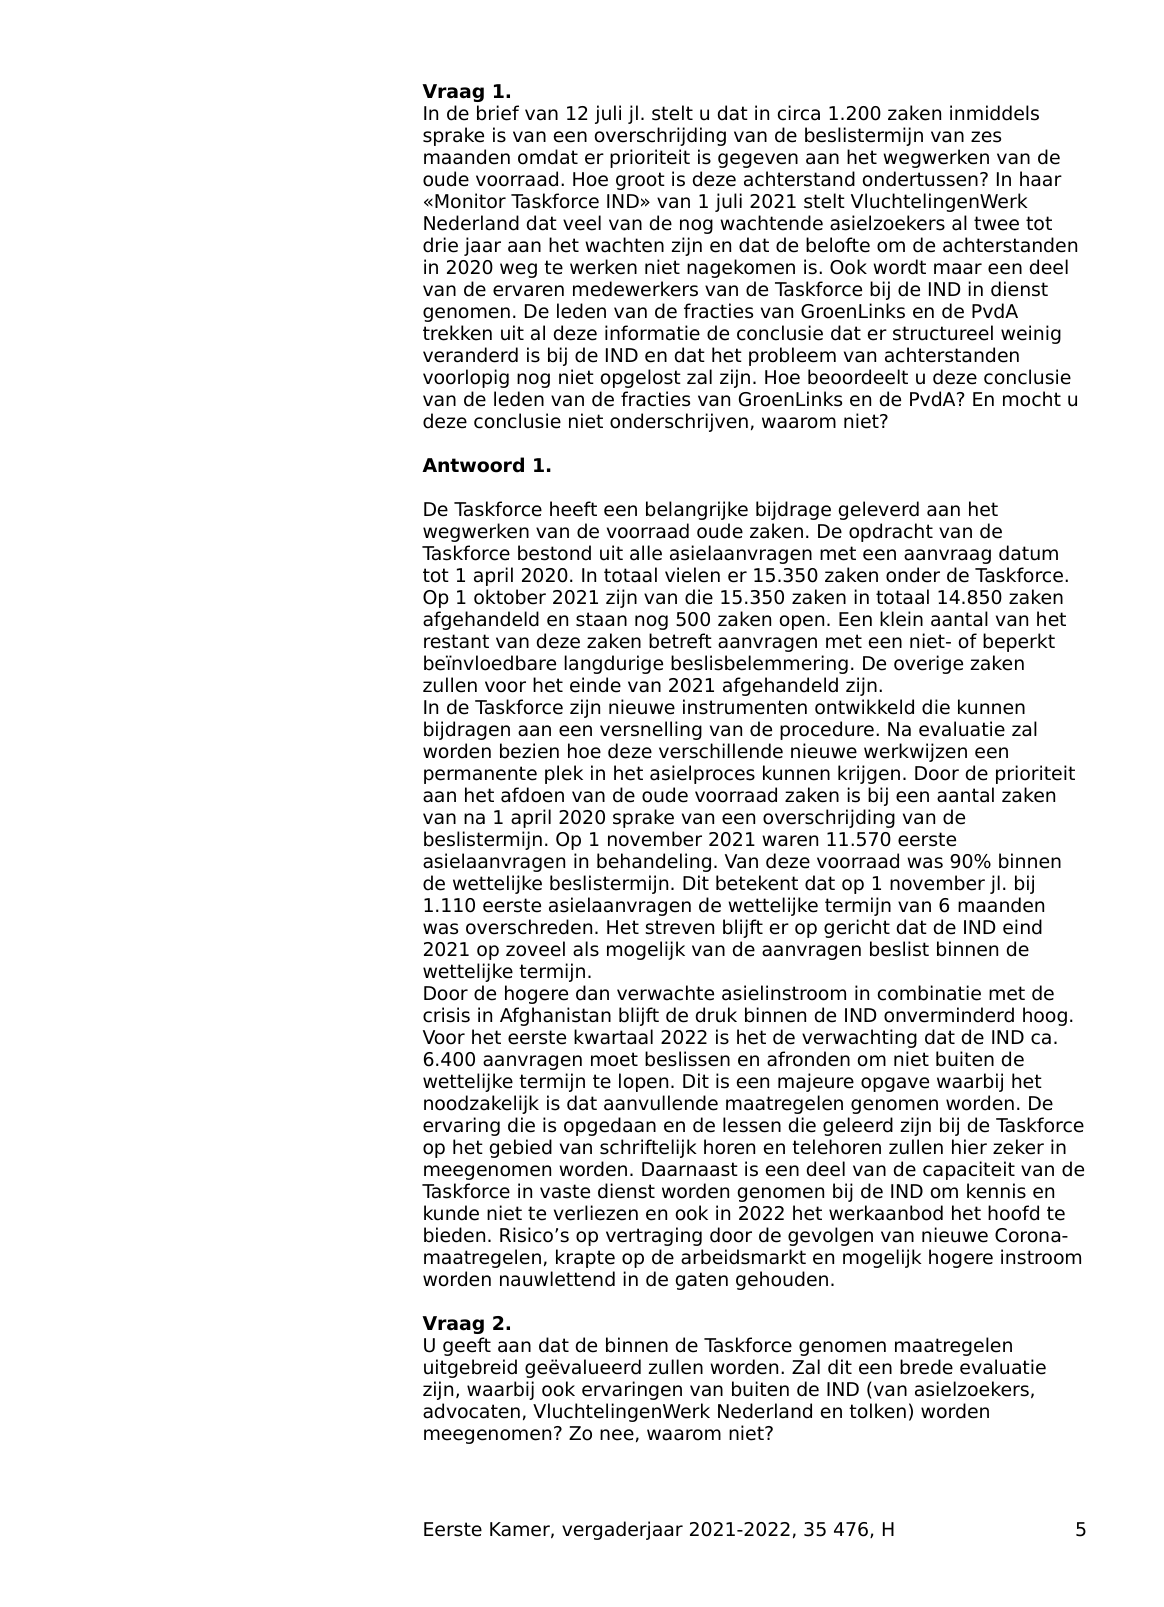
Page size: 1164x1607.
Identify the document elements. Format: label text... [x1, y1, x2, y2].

subtitle Vraag 1. [422, 81, 1087, 103]
text Door de hogere dan verwachte asielinstroom in combinatie met de crisis in Afghanistan blijft de druk binnen de IND onverminderd hoog. Voor het eerste kwartaal 2022 is het de verwachting dat de IND ca. 6.400 aanvragen moet beslissen en afronden om niet buiten de wettelijke termijn te lopen. Dit is een majeure opgave waarbij het noodzakelijk is dat aanvullende maatregelen genomen worden. De ervaring die is opgedaan en de lessen die geleerd zijn bij de Taskforce op het gebied van schriftelijk horen en telehoren zullen hier zeker in meegenomen worden. Daarnaast is een deel van de capaciteit van de Taskforce in vaste dienst worden genomen bij de IND om kennis en kunde niet te verliezen en ook in 2022 het werkaanbod het hoofd te bieden. Risico’s op vertraging door de gevolgen van nieuwe Corona-maatregelen, krapte op de arbeidsmarkt en mogelijk hogere instroom worden nauwlettend in de gaten gehouden. [422, 983, 1087, 1291]
text U geeft aan dat de binnen de Taskforce genomen maatregelen uitgebreid geëvalueerd zullen worden. Zal dit een brede evaluatie zijn, waarbij ook ervaringen van buiten de IND (van asielzoekers, advocaten, VluchtelingenWerk Nederland en tolken) worden meegenomen? Zo nee, waarom niet? [422, 1335, 1087, 1444]
text In de brief van 12 juli jl. stelt u dat in circa 1.200 zaken inmiddels sprake is van een overschrijding van de beslistermijn van zes maanden omdat er prioriteit is gegeven aan het wegwerken van de oude voorraad. Hoe groot is deze achterstand ondertussen? In haar «Monitor Taskforce IND» van 1 juli 2021 stelt VluchtelingenWerk Nederland dat veel van de nog wachtende asielzoekers al twee tot drie jaar aan het wachten zijn en dat de belofte om de achterstanden in 2020 weg te werken niet nagekomen is. Ook wordt maar een deel van de ervaren medewerkers van de Taskforce bij de IND in dienst genomen. De leden van de fracties van GroenLinks en de PvdA trekken uit al deze informatie de conclusie dat er structureel weinig veranderd is bij de IND en dat het probleem van achterstanden voorlopig nog niet opgelost zal zijn. Hoe beoordeelt u deze conclusie van de leden van de fracties van GroenLinks en de PvdA? En mocht u deze conclusie niet onderschrijven, waarom niet? [422, 103, 1087, 433]
text In de Taskforce zijn nieuwe instrumenten ontwikkeld die kunnen bijdragen aan een versnelling van de procedure. Na evaluatie zal worden bezien hoe deze verschillende nieuwe werkwijzen een permanente plek in het asielproces kunnen krijgen. Door de prioriteit aan het afdoen van de oude voorraad zaken is bij een aantal zaken van na 1 april 2020 sprake van een overschrijding van de beslistermijn. Op 1 november 2021 waren 11.570 eerste asielaanvragen in behandeling. Van deze voorraad was 90% binnen de wettelijke beslistermijn. Dit betekent dat op 1 november jl. bij 1.110 eerste asielaanvragen de wettelijke termijn van 6 maanden was overschreden. Het streven blijft er op gericht dat de IND eind 2021 op zoveel als mogelijk van de aanvragen beslist binnen de wettelijke termijn. [422, 697, 1087, 983]
text De Taskforce heeft een belangrijke bijdrage geleverd aan het wegwerken van de voorraad oude zaken. De opdracht van de Taskforce bestond uit alle asielaanvragen met een aanvraag datum tot 1 april 2020. In totaal vielen er 15.350 zaken onder de Taskforce. Op 1 oktober 2021 zijn van die 15.350 zaken in totaal 14.850 zaken afgehandeld en staan nog 500 zaken open. Een klein aantal van het restant van deze zaken betreft aanvragen met een niet- of beperkt beïnvloedbare langdurige beslisbelemmering. De overige zaken zullen voor het einde van 2021 afgehandeld zijn. [422, 499, 1087, 697]
subtitle Vraag 2. [422, 1313, 1087, 1335]
subtitle Antwoord 1. [422, 455, 1087, 477]
